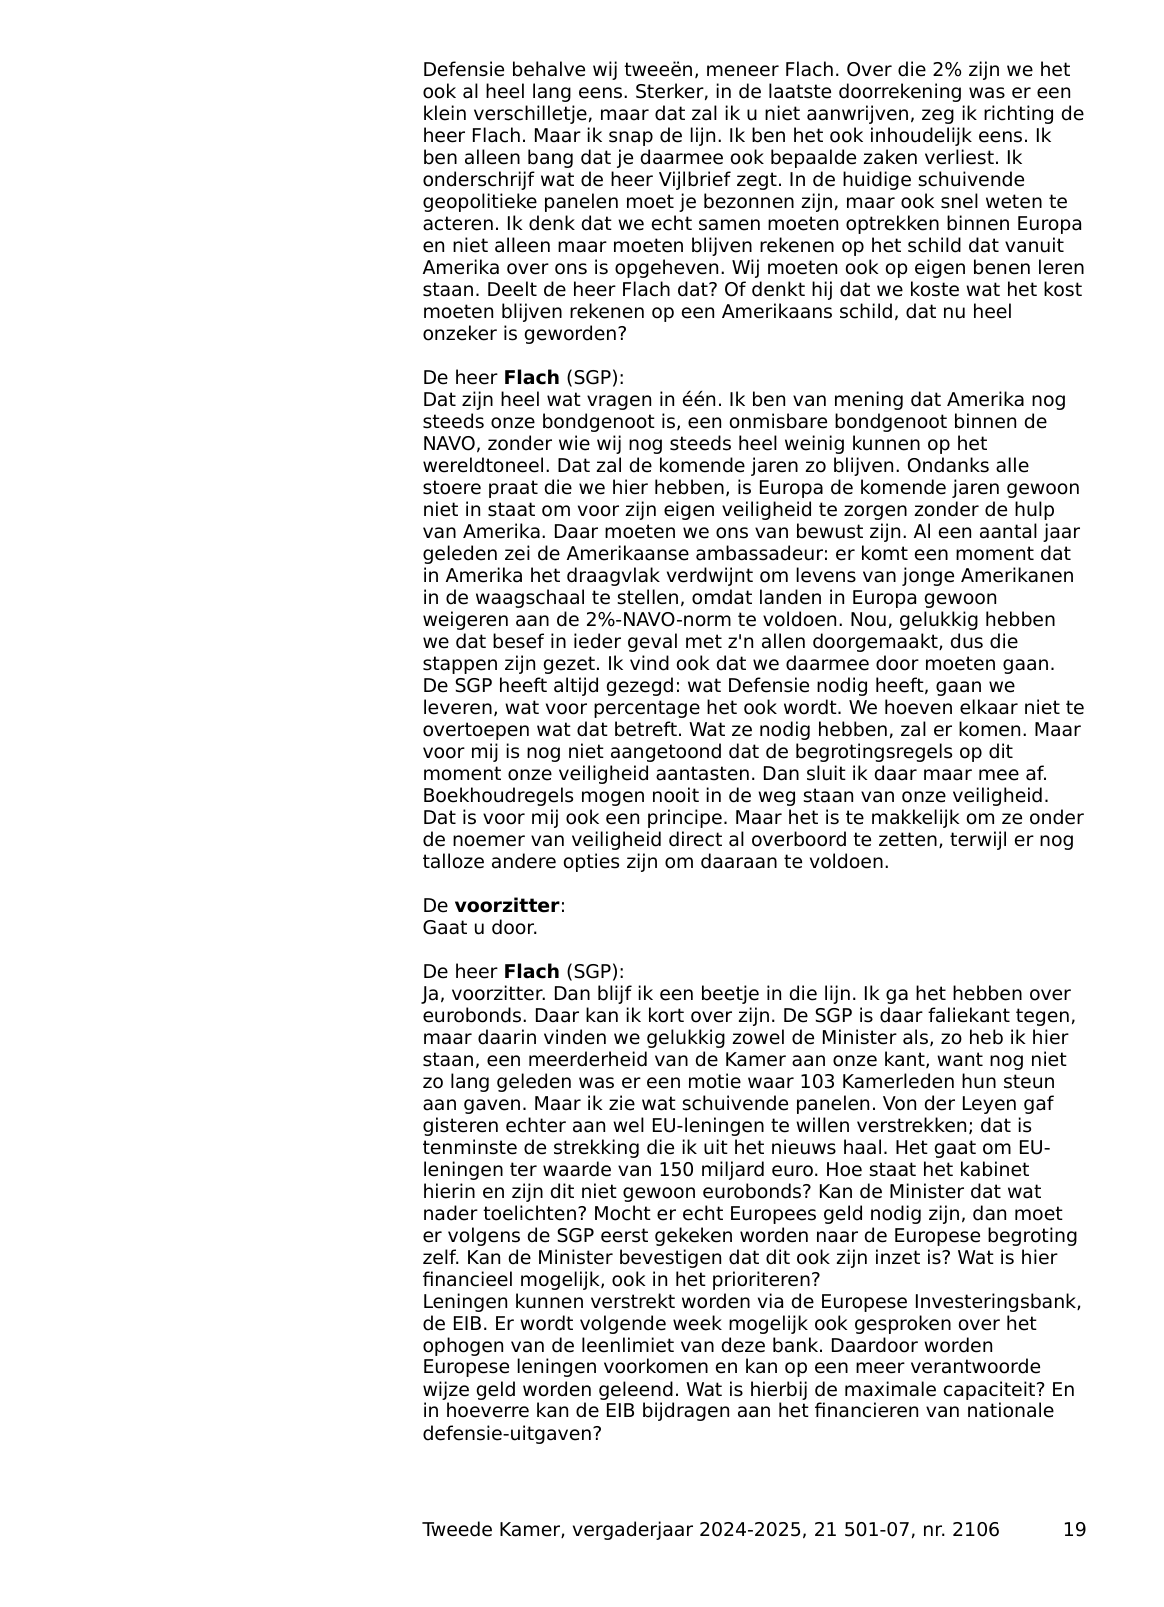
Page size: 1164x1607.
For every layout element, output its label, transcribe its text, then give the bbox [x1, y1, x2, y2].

text Ja, voorzitter. Dan blijf ik een beetje in die lijn. Ik ga het hebben over eurobonds. Daar kan ik kort over zijn. De SGP is daar faliekant tegen, maar daarin vinden we gelukkig zowel de Minister als, zo heb ik hier staan, een meerderheid van de Kamer aan onze kant, want nog niet zo lang geleden was er een motie waar 103 Kamerleden hun steun aan gaven. Maar ik zie wat schuivende panelen. Von der Leyen gaf gisteren echter aan wel EU-leningen te willen verstrekken; dat is tenminste de strekking die ik uit het nieuws haal. Het gaat om EU-leningen ter waarde van 150 miljard euro. Hoe staat het kabinet hierin en zijn dit niet gewoon eurobonds? Kan de Minister dat wat nader toelichten? Mocht er echt Europees geld nodig zijn, dan moet er volgens de SGP eerst gekeken worden naar de Europese begroting zelf. Kan de Minister bevestigen dat dit ook zijn inzet is? Wat is hier financieel mogelijk, ook in het prioriteren? [422, 983, 1087, 1291]
text Dat zijn heel wat vragen in één. Ik ben van mening dat Amerika nog steeds onze bondgenoot is, een onmisbare bondgenoot binnen de NAVO, zonder wie wij nog steeds heel weinig kunnen op het wereldtoneel. Dat zal de komende jaren zo blijven. Ondanks alle stoere praat die we hier hebben, is Europa de komende jaren gewoon niet in staat om voor zijn eigen veiligheid te zorgen zonder de hulp van Amerika. Daar moeten we ons van bewust zijn. Al een aantal jaar geleden zei de Amerikaanse ambassadeur: er komt een moment dat in Amerika het draagvlak verdwijnt om levens van jonge Amerikanen in de waagschaal te stellen, omdat landen in Europa gewoon weigeren aan de 2%-NAVO-norm te voldoen. Nou, gelukkig hebben we dat besef in ieder geval met z'n allen doorgemaakt, dus die stappen zijn gezet. Ik vind ook dat we daarmee door moeten gaan. De SGP heeft altijd gezegd: wat Defensie nodig heeft, gaan we leveren, wat voor percentage het ook wordt. We hoeven elkaar niet te overtoepen wat dat betreft. Wat ze nodig hebben, zal er komen. Maar voor mij is nog niet aangetoond dat de begrotingsregels op dit moment onze veiligheid aantasten. Dan sluit ik daar maar mee af. Boekhoudregels mogen nooit in de weg staan van onze veiligheid. Dat is voor mij ook een principe. Maar het is te makkelijk om ze onder de noemer van veiligheid direct al overboord te zetten, terwijl er nog talloze andere opties zijn om daaraan te voldoen. [422, 389, 1087, 872]
text De heer Flach (SGP): [422, 961, 1087, 983]
text Gaat u door. [422, 917, 1087, 939]
text Leningen kunnen verstrekt worden via de Europese Investeringsbank, de EIB. Er wordt volgende week mogelijk ook gesproken over het ophogen van de leenlimiet van deze bank. Daardoor worden Europese leningen voorkomen en kan op een meer verantwoorde wijze geld worden geleend. Wat is hierbij de maximale capaciteit? En in hoeverre kan de EIB bijdragen aan het financieren van nationale defensie-uitgaven? [422, 1291, 1087, 1444]
text De voorzitter: [422, 895, 1087, 917]
text Defensie behalve wij tweeën, meneer Flach. Over die 2% zijn we het ook al heel lang eens. Sterker, in de laatste doorrekening was er een klein verschilletje, maar dat zal ik u niet aanwrijven, zeg ik richting de heer Flach. Maar ik snap de lijn. Ik ben het ook inhoudelijk eens. Ik ben alleen bang dat je daarmee ook bepaalde zaken verliest. Ik onderschrijf wat de heer Vijlbrief zegt. In de huidige schuivende geopolitieke panelen moet je bezonnen zijn, maar ook snel weten te acteren. Ik denk dat we echt samen moeten optrekken binnen Europa en niet alleen maar moeten blijven rekenen op het schild dat vanuit Amerika over ons is opgeheven. Wij moeten ook op eigen benen leren staan. Deelt de heer Flach dat? Of denkt hij dat we koste wat het kost moeten blijven rekenen op een Amerikaans schild, dat nu heel onzeker is geworden? [422, 59, 1087, 345]
text De heer Flach (SGP): [422, 367, 1087, 389]
